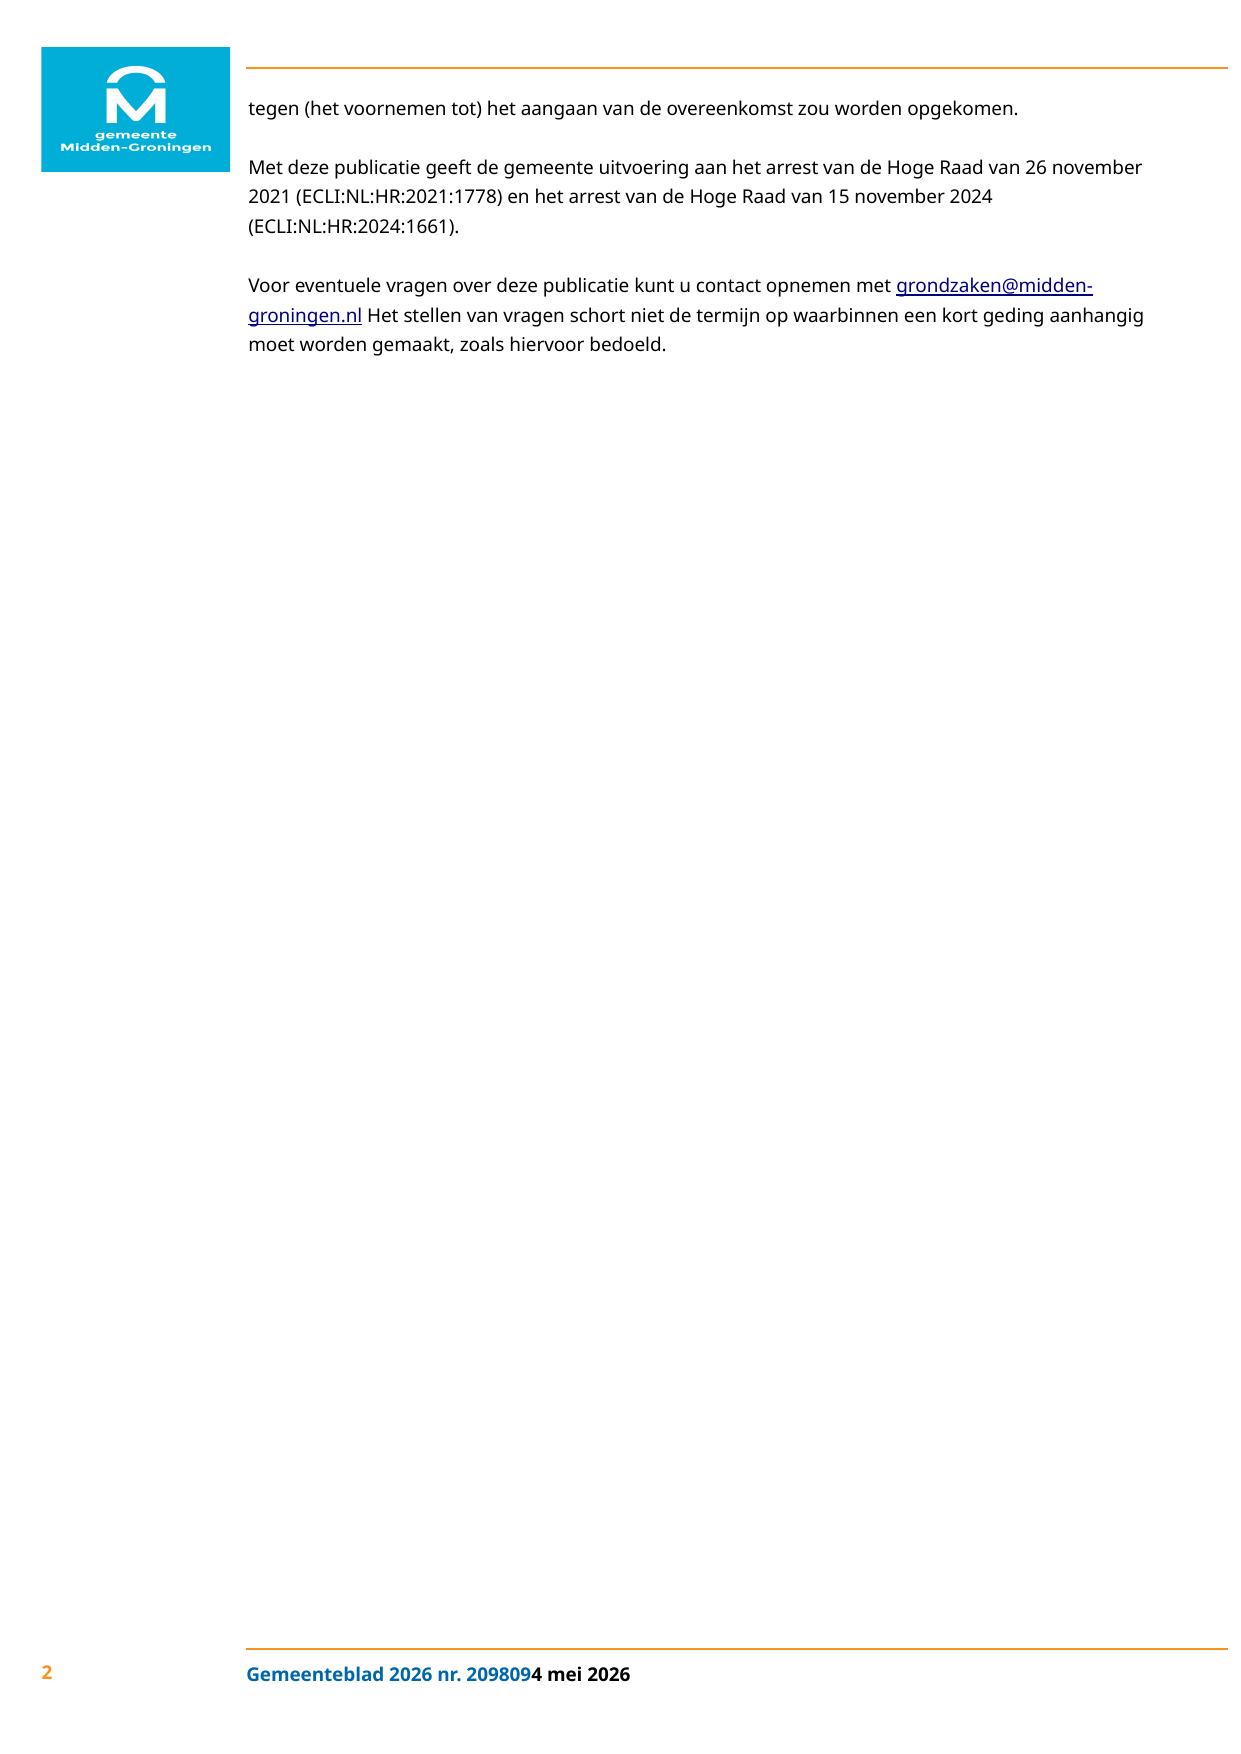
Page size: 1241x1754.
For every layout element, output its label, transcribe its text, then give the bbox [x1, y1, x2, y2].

text Voor eventuele vragen over deze publicatie kunt u contact opnemen met grondzaken@midden-groningen.nl Het stellen van vragen schort niet de termijn op waarbinnen een kort geding aanhangig moet worden gemaakt, zoals hiervoor bedoeld. [248, 272, 1152, 357]
picture [108, 66, 164, 82]
picture [107, 89, 165, 122]
picture [184, 146, 190, 153]
text tegen (het voornemen tot) het aangaan van de overeenkomst zou worden opgekomen. [248, 95, 1152, 121]
text Met deze publicatie geeft de gemeente uitvoering aan het arrest van de Hoge Raad van 26 november 2021 (ECLI:NL:HR:2021:1778) en het arrest van de Hoge Raad van 15 november 2024 (ECLI:NL:HR:2024:1661). [248, 154, 1152, 239]
